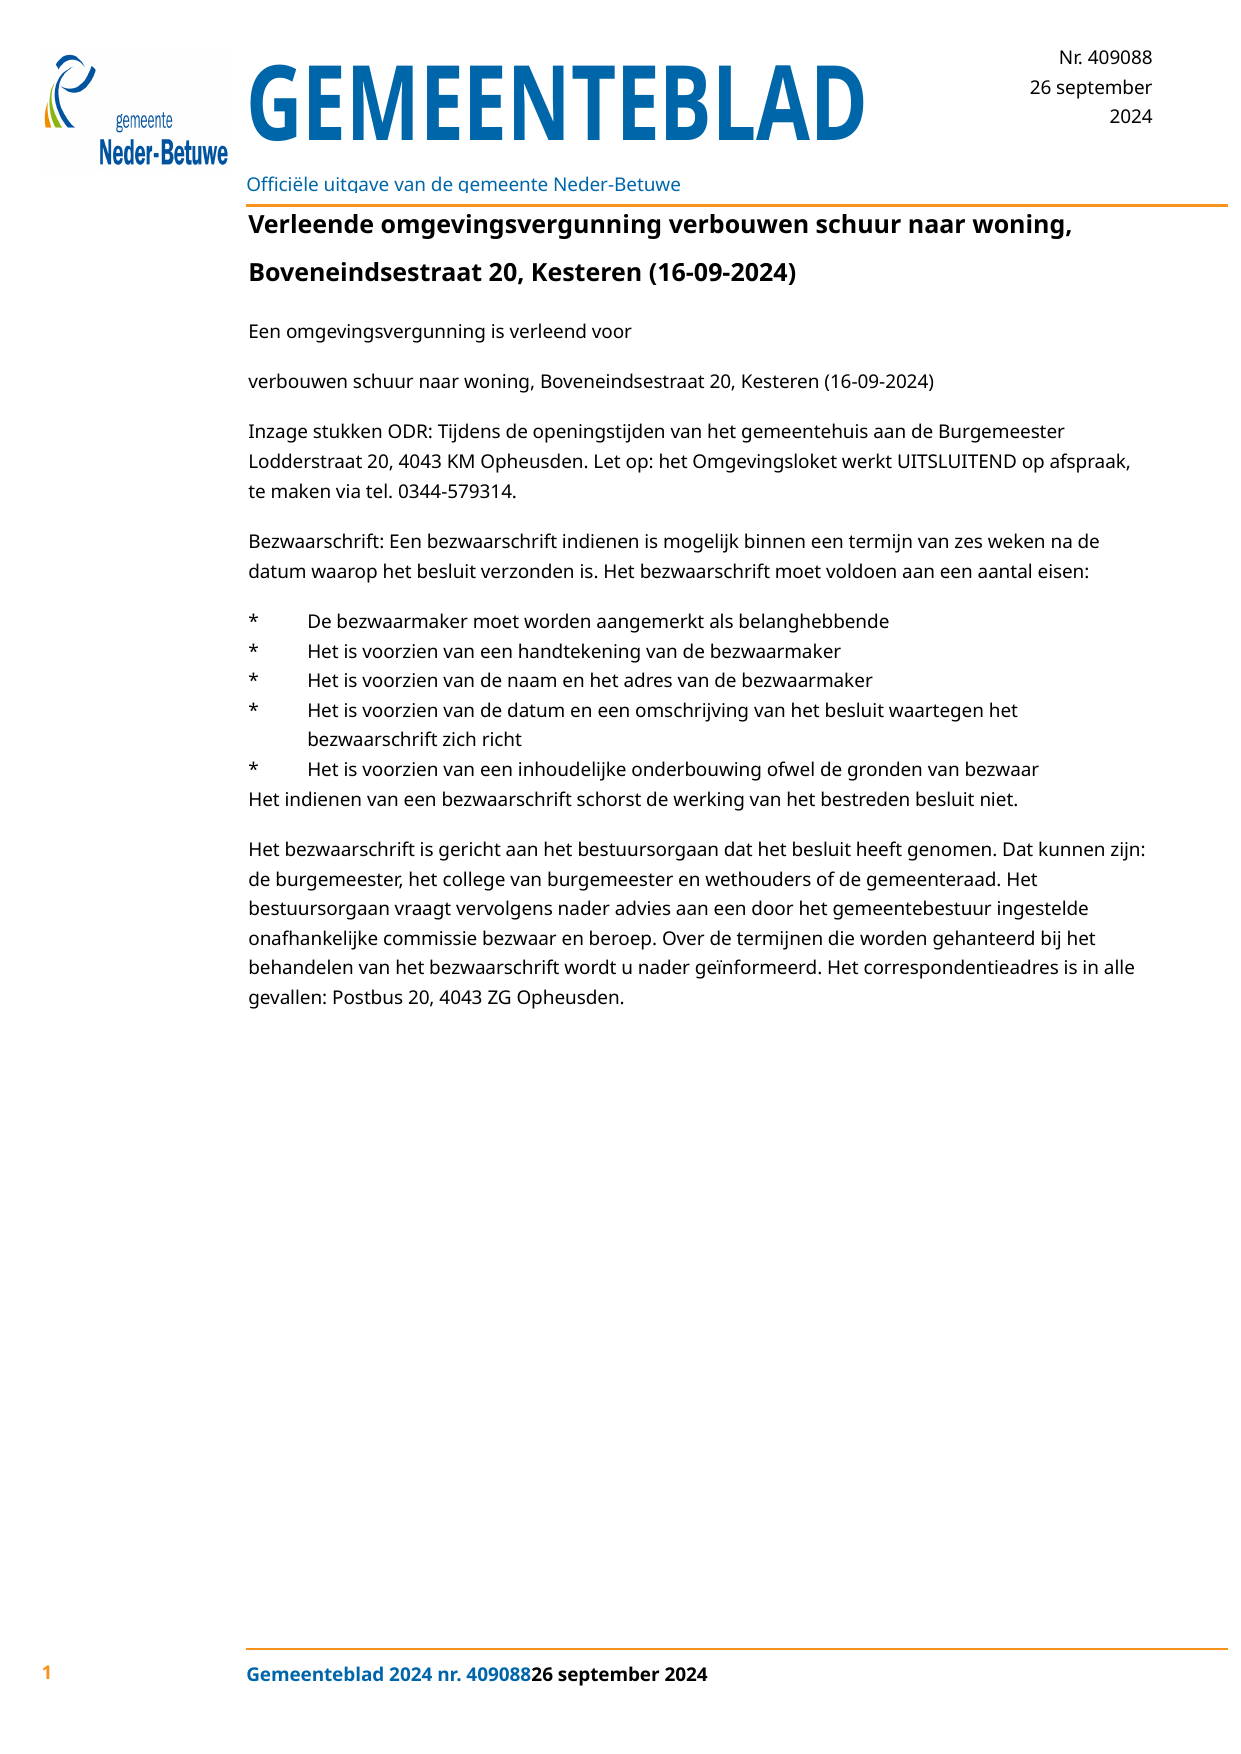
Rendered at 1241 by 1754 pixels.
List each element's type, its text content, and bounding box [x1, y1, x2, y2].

text Een omgevingsvergunning is verleend voor [248, 318, 1152, 344]
list Het is voorzien van de datum en een omschrijving van het besluit waartegen het bezwaarschrift zich richt [248, 697, 1152, 752]
picture [41, 47, 231, 172]
list Het is voorzien van een handtekening van de bezwaarmaker [248, 638, 1152, 664]
text Verleende omgevingsvergunning verbouwen schuur naar woning, Boveneindsestraat 20, Kesteren (16-09-2024) [248, 207, 1152, 288]
text Het bezwaarschrift is gericht aan het bestuursorgaan dat het besluit heeft genomen. Dat kunnen zijn: de burgemeester, het college van burgemeester en wethouders of de gemeenteraad. Het bestuursorgaan vraagt vervolgens nader advies aan een door het gemeentebestuur ingestelde onafhankelijke commissie bezwaar en beroep. Over de termijnen die worden gehanteerd bij het behandelen van het bezwaarschrift wordt u nader geïnformeerd. Het correspondentieadres is in alle gevallen: Postbus 20, 4043 ZG Opheusden. [248, 836, 1152, 1010]
text Het indienen van een bezwaarschrift schorst de werking van het bestreden besluit niet. [248, 786, 1152, 812]
list Het is voorzien van een inhoudelijke onderbouwing ofwel de gronden van bezwaar [248, 756, 1152, 782]
text Inzage stukken ODR: Tijdens de openingstijden van het gemeentehuis aan de Burgemeester Lodderstraat 20, 4043 KM Opheusden. Let op: het Omgevingsloket werkt UITSLUITEND op afspraak, te maken via tel. 0344-579314. [248, 419, 1152, 504]
list De bezwaarmaker moet worden aangemerkt als belanghebbende [248, 608, 1152, 634]
text verbouwen schuur naar woning, Boveneindsestraat 20, Kesteren (16-09-2024) [248, 368, 1152, 394]
list Het is voorzien van de naam en het adres van de bezwaarmaker [248, 667, 1152, 693]
text Bezwaarschrift: Een bezwaarschrift indienen is mogelijk binnen een termijn van zes weken na de datum waarop het besluit verzonden is. Het bezwaarschrift moet voldoen aan een aantal eisen: [248, 528, 1152, 584]
